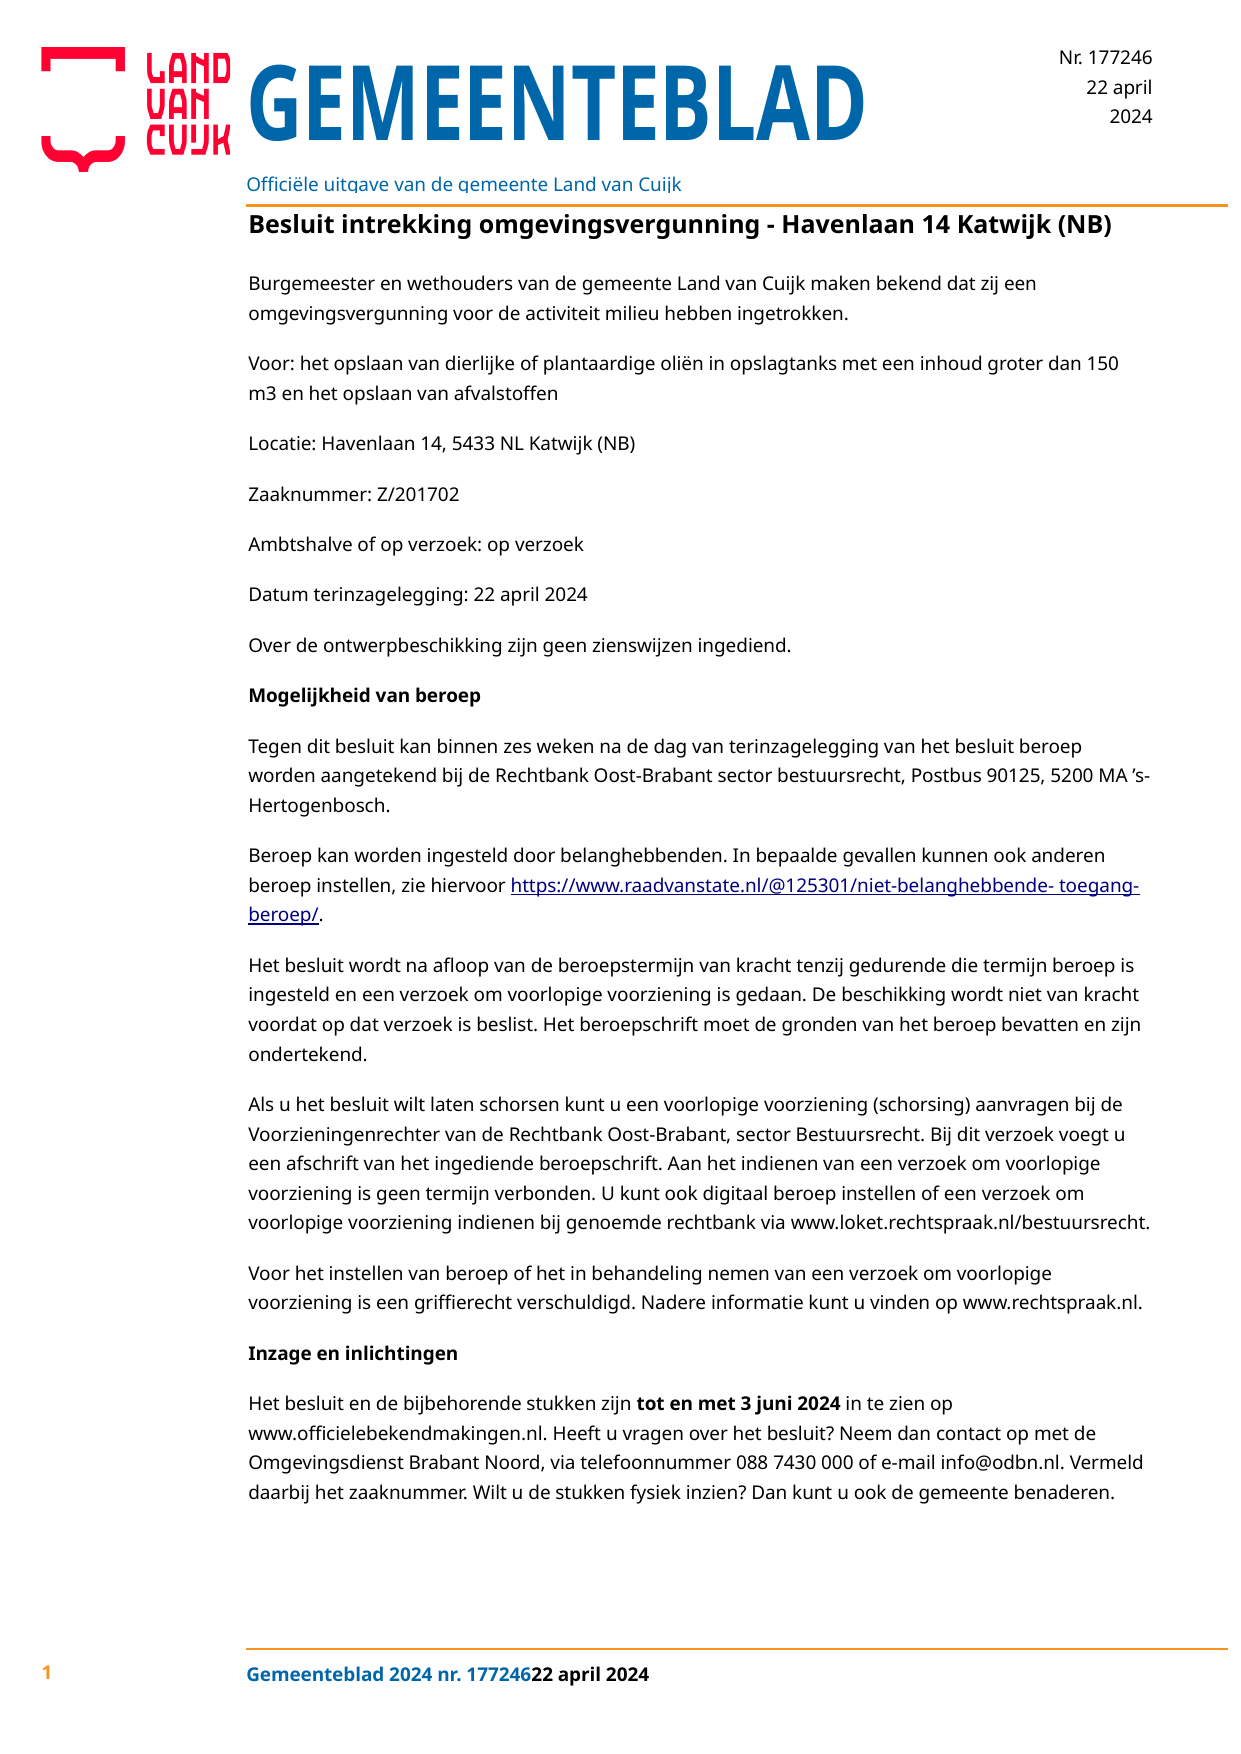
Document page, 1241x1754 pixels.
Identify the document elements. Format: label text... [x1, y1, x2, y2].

text Locatie: Havenlaan 14, 5433 NL Katwijk (NB) [248, 430, 1152, 456]
text Ambtshalve of op verzoek: op verzoek [248, 531, 1152, 557]
text Het besluit en de bijbehorende stukken zijn tot en met 3 juni 2024 in te zien op www.officielebekendmakingen.nl. Heeft u vragen over het besluit? Neem dan contact op met de Omgevingsdienst Brabant Noord, via telefoonnummer 088 7430 000 of e-mail info@odbn.nl. Vermeld daarbij het zaaknummer. Wilt u de stukken fysiek inzien? Dan kunt u ook de gemeente benaderen. [248, 1390, 1152, 1505]
text Beroep kan worden ingesteld door belanghebbenden. In bepaalde gevallen kunnen ook anderen beroep instellen, zie hiervoor https://www.raadvanstate.nl/@125301/niet-belanghebbende- toegang-beroep/. [248, 842, 1152, 927]
text Datum terinzagelegging: 22 april 2024 [248, 582, 1152, 607]
text Zaaknummer: Z/201702 [248, 481, 1152, 506]
text Tegen dit besluit kan binnen zes weken na de dag van terinzagelegging van het besluit beroep worden aangetekend bij de Rechtbank Oost-Brabant sector bestuursrecht, Postbus 90125, 5200 MA ’s-Hertogenbosch. [248, 733, 1152, 818]
text Burgemeester en wethouders van de gemeente Land van Cuijk maken bekend dat zij een omgevingsvergunning voor de activiteit milieu hebben ingetrokken. [248, 270, 1152, 326]
text Besluit intrekking omgevingsvergunning - Havenlaan 14 Katwijk (NB) [248, 207, 1152, 241]
picture [41, 47, 231, 172]
text Het besluit wordt na afloop van de beroepstermijn van kracht tenzij gedurende die termijn beroep is ingesteld en een verzoek om voorlopige voorziening is gedaan. De beschikking wordt niet van kracht voordat op dat verzoek is beslist. Het beroepschrift moet de gronden van het beroep bevatten en zijn ondertekend. [248, 952, 1152, 1066]
text Mogelijkheid van beroep [248, 682, 1152, 708]
text Voor het instellen van beroep of het in behandeling nemen van een verzoek om voorlopige voorziening is een griffierecht verschuldigd. Nadere informatie kunt u vinden op www.rechtspraak.nl. [248, 1260, 1152, 1315]
text Voor: het opslaan van dierlijke of plantaardige oliën in opslagtanks met een inhoud groter dan 150 m3 en het opslaan van afvalstoffen [248, 350, 1152, 406]
text Als u het besluit wilt laten schorsen kunt u een voorlopige voorziening (schorsing) aanvragen bij de Voorzieningenrechter van de Rechtbank Oost-Brabant, sector Bestuursrecht. Bij dit verzoek voegt u een afschrift van het ingediende beroepschrift. Aan het indienen van een verzoek om voorlopige voorziening is geen termijn verbonden. U kunt ook digitaal beroep instellen of een verzoek om voorlopige voorziening indienen bij genoemde rechtbank via www.loket.rechtspraak.nl/bestuursrecht. [248, 1091, 1152, 1235]
text Over de ontwerpbeschikking zijn geen zienswijzen ingediend. [248, 632, 1152, 658]
text Inzage en inlichtingen [248, 1340, 1152, 1366]
